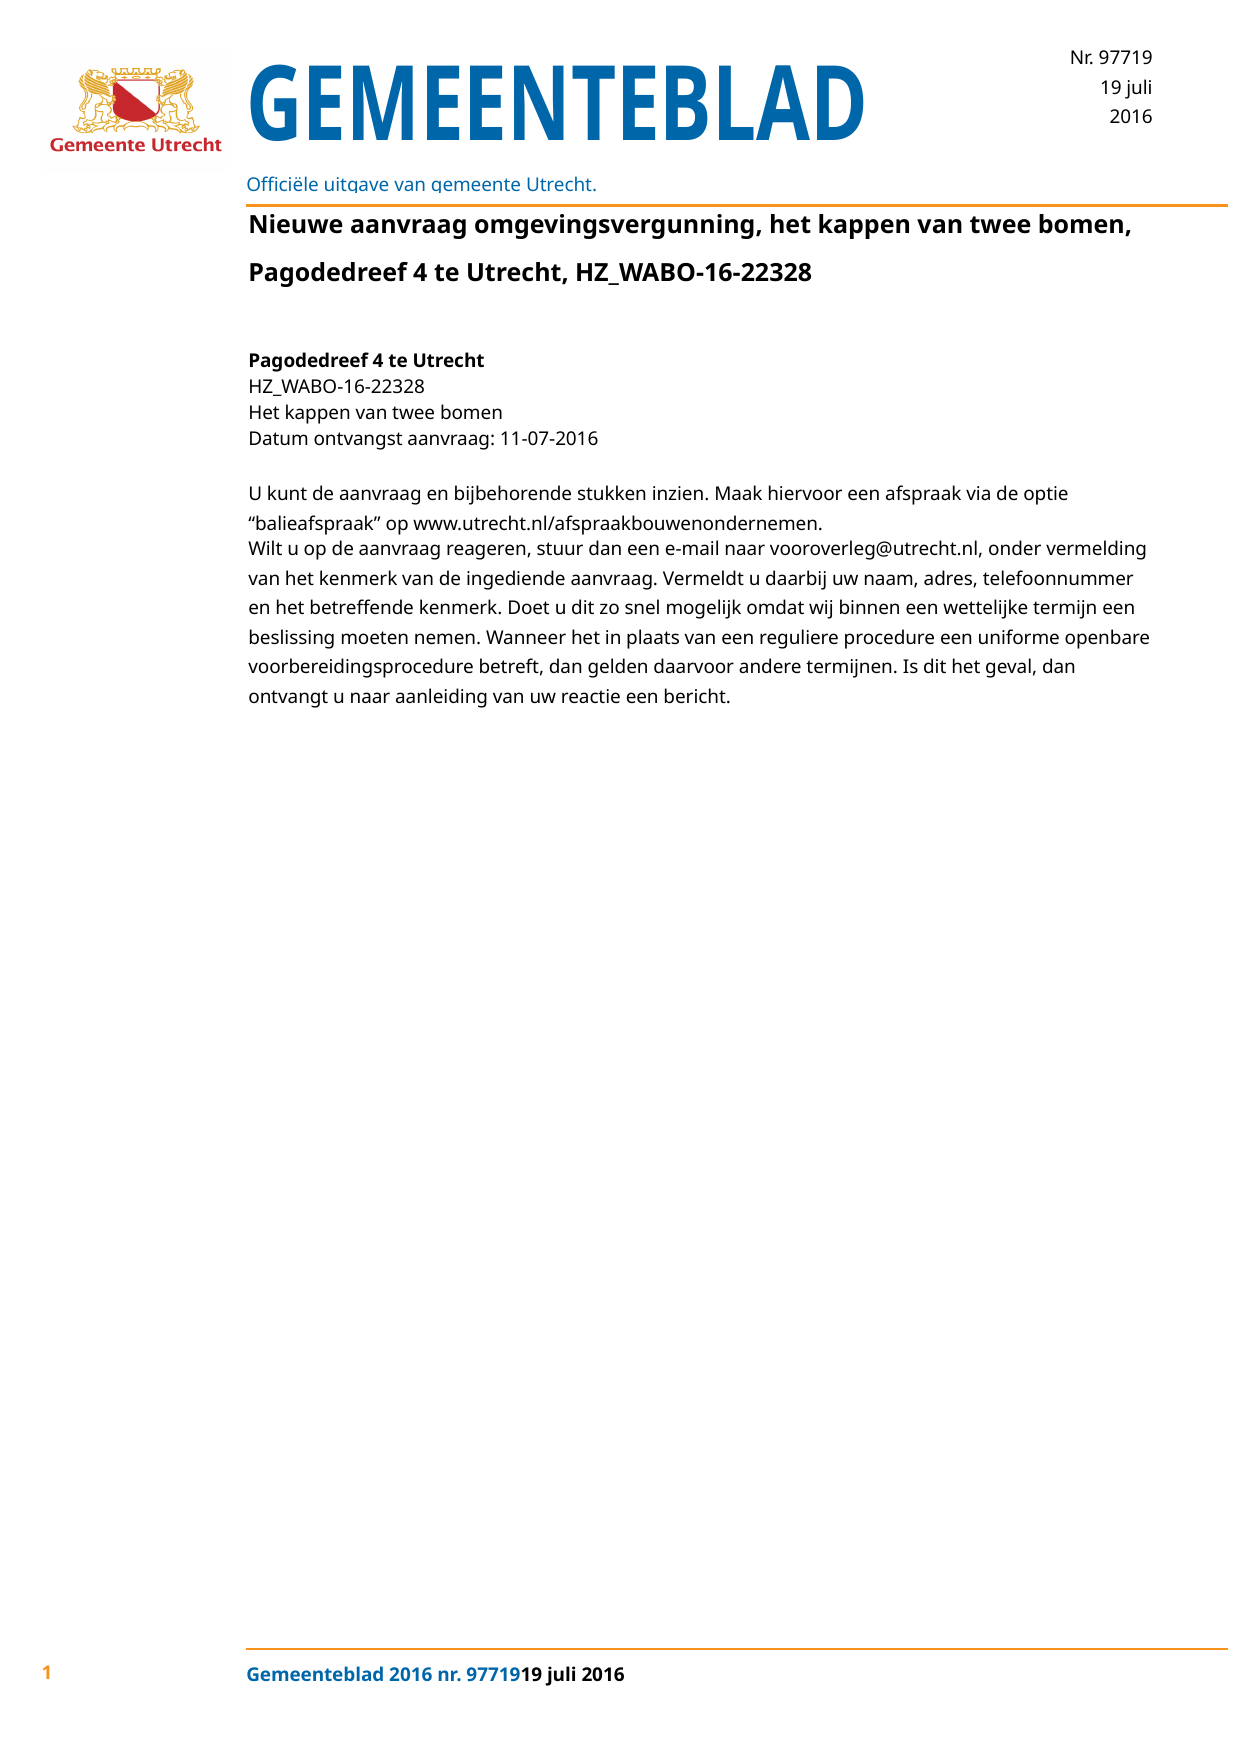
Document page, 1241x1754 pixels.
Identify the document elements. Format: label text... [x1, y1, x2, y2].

picture [41, 47, 231, 172]
text Nieuwe aanvraag omgevingsvergunning, het kappen van twee bomen, Pagodedreef 4 te Utrecht, HZ_WABO-16-22328 [248, 207, 1152, 288]
table_cell Wilt u op de aanvraag reageren, stuur dan een e-mail naar vooroverleg@utrecht.nl, onder vermelding van het kenmerk van de ingediende aanvraag. Vermeldt u daarbij uw naam, adres, telefoonnummer en het betreffende kenmerk. Doet u dit zo snel mogelijk omdat wij binnen een wettelijke termijn een beslissing moeten nemen. Wanneer het in plaats van een reguliere procedure een uniforme openbare voorbereidingsprocedure betreft, dan gelden daarvoor andere termijnen. Is dit het geval, dan ontvangt u naar aanleiding van uw reactie een bericht. [248, 535, 1152, 709]
table_cell U kunt de aanvraag en bijbehorende stukken inzien. Maak hiervoor een afspraak via de optie “balieafspraak” op www.utrecht.nl/afspraakbouwenondernemen. [248, 480, 1152, 535]
table_cell Datum ontvangst aanvraag: 11-07-2016 [248, 425, 1152, 480]
table_cell HZ_WABO-16-22328 [248, 373, 1152, 399]
table_cell Het kappen van twee bomen [248, 399, 549, 425]
table_header Pagodedreef 4 te Utrecht [248, 348, 1152, 373]
